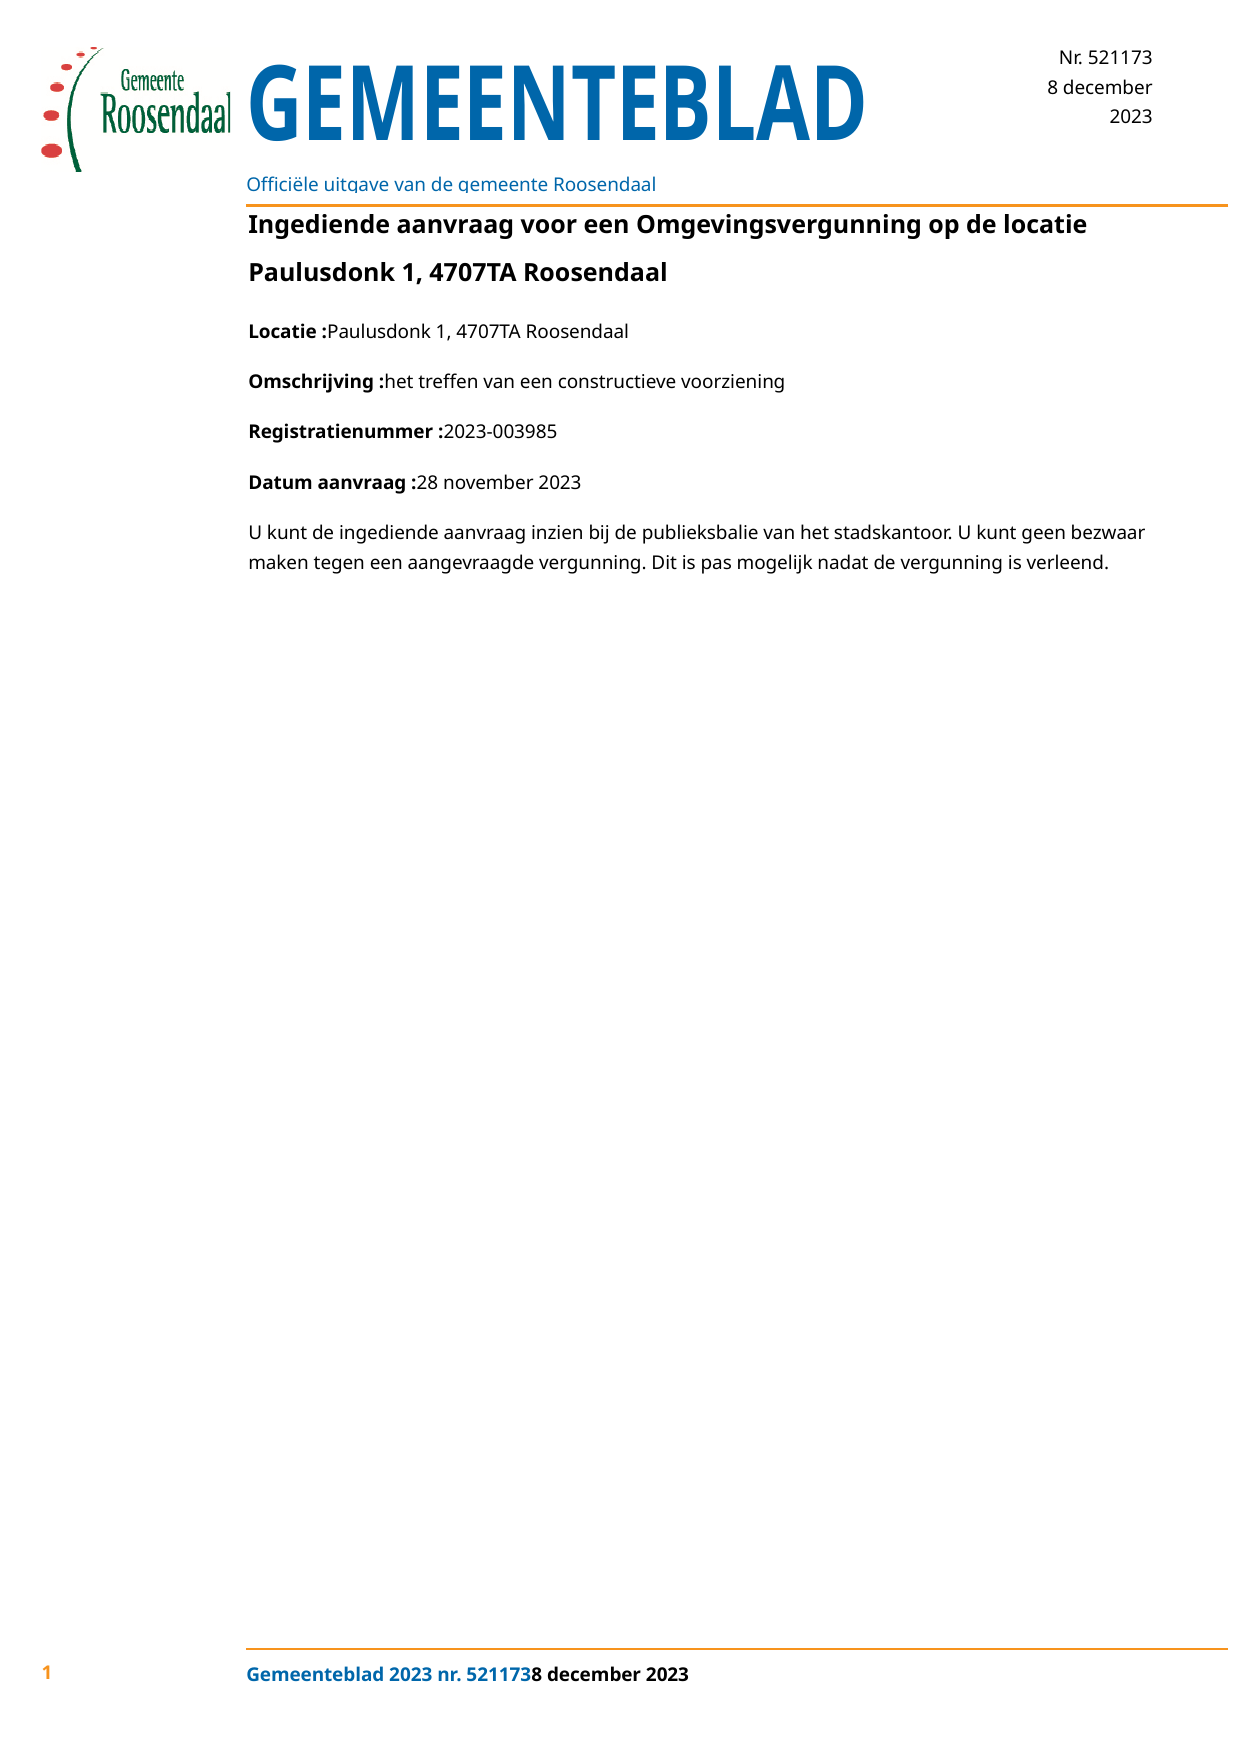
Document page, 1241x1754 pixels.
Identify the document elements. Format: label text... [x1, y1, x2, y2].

text U kunt de ingediende aanvraag inzien bij de publieksbalie van het stadskantoor. U kunt geen bezwaar maken tegen een aangevraagde vergunning. Dit is pas mogelijk nadat de vergunning is verleend. [248, 519, 1152, 575]
text Omschrijving :het treffen van een constructieve voorziening [248, 368, 1152, 394]
text Registratienummer :2023-003985 [248, 419, 1152, 444]
text Ingediende aanvraag voor een Omgevingsvergunning op de locatie Paulusdonk 1, 4707TA Roosendaal [248, 207, 1152, 288]
picture [41, 47, 231, 172]
text Datum aanvraag :28 november 2023 [248, 469, 1152, 495]
text Locatie :Paulusdonk 1, 4707TA Roosendaal [248, 318, 1152, 344]
